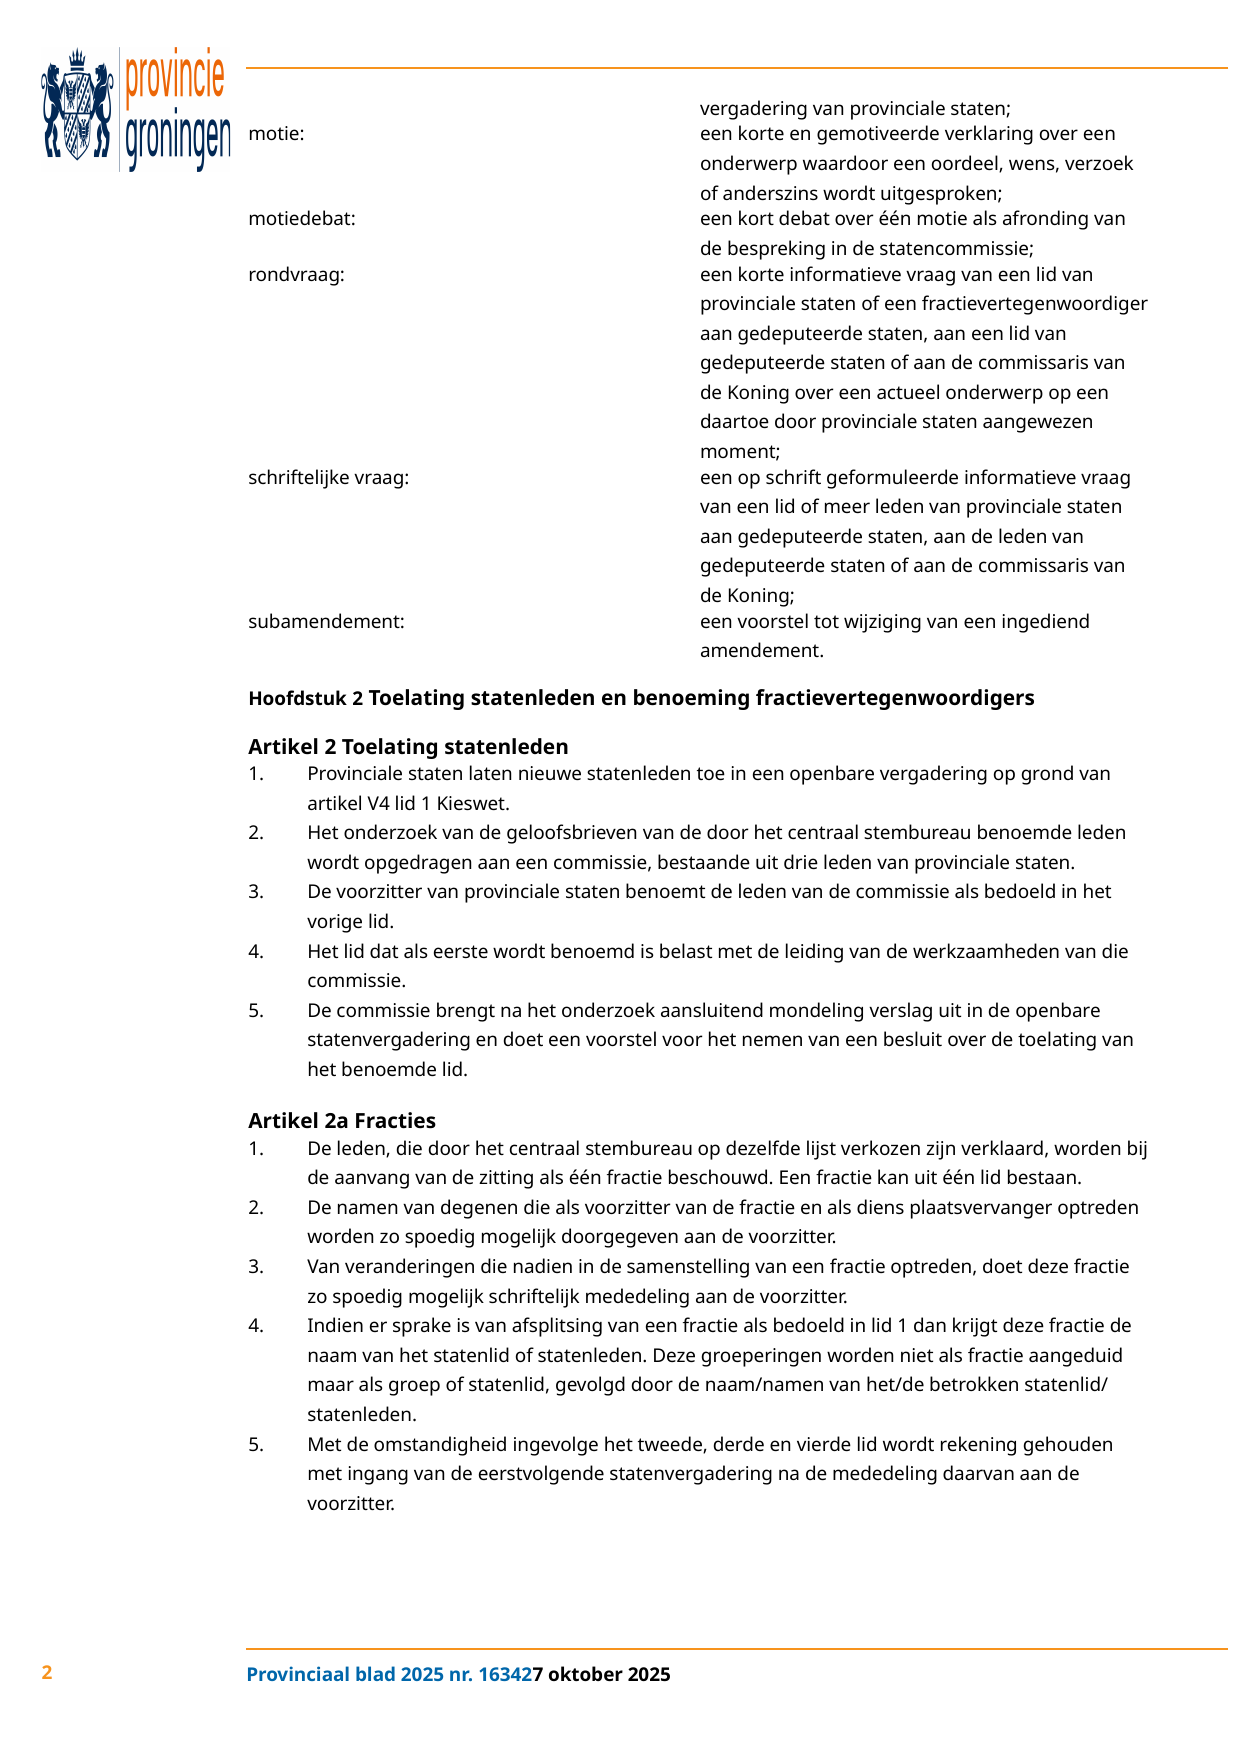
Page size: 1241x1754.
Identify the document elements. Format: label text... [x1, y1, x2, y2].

list Met de omstandigheid ingevolge het tweede, derde en vierde lid wordt rekening gehouden met ingang van de eerstvolgende statenvergadering na de mededeling daarvan aan de voorzitter. [248, 1431, 1152, 1516]
table_cell een korte informatieve vraag van een lid van provinciale staten of een fractievertegenwoordiger aan gedeputeerde staten, aan een lid van gedeputeerde staten of aan de commissaris van de Koning over een actueel onderwerp op een daartoe door provinciale staten aangewezen moment; [700, 261, 1152, 464]
table_cell een op schrift geformuleerde informatieve vraag van een lid of meer leden van provinciale staten aan gedeputeerde staten, aan de leden van gedeputeerde staten of aan de commissaris van de Koning; [700, 464, 1152, 608]
list Indien er sprake is van afsplitsing van een fractie als bedoeld in lid 1 dan krijgt deze fractie de naam van het statenlid of statenleden. Deze groeperingen worden niet als fractie aangeduid maar als groep of statenlid, gevolgd door de naam/namen van het/de betrokken statenlid/ statenleden. [248, 1312, 1152, 1427]
table_cell een voorstel tot wijziging van een ingediend amendement. [700, 608, 1152, 663]
list Van veranderingen die nadien in de samenstelling van een fractie optreden, doet deze fractie zo spoedig mogelijk schriftelijk mededeling aan de voorzitter. [248, 1253, 1152, 1309]
text Artikel 2a Fracties [248, 1107, 1152, 1135]
table_cell schriftelijke vraag: [248, 464, 700, 608]
picture [41, 47, 231, 172]
table_cell [248, 95, 700, 121]
table_cell motiedebat: [248, 205, 700, 261]
table_cell subamendement: [248, 608, 700, 663]
list Het onderzoek van de geloofsbrieven van de door het centraal stembureau benoemde leden wordt opgedragen aan een commissie, bestaande uit drie leden van provinciale staten. [248, 819, 1152, 875]
list De commissie brengt na het onderzoek aansluitend mondeling verslag uit in de openbare statenvergadering en doet een voorstel voor het nemen van een besluit over de toelating van het benoemde lid. [248, 997, 1152, 1082]
table_cell motie: [248, 121, 700, 205]
list Provinciale staten laten nieuwe statenleden toe in een openbare vergadering op grond van artikel V4 lid 1 Kieswet. [248, 760, 1152, 816]
list De leden, die door het centraal stembureau op dezelfde lijst verkozen zijn verklaard, worden bij de aanvang van de zitting als één fractie beschouwd. Een fractie kan uit één lid bestaan. [248, 1135, 1152, 1190]
table_cell rondvraag: [248, 261, 700, 464]
text Artikel 2 Toelating statenleden [248, 732, 1152, 760]
list Het lid dat als eerste wordt benoemd is belast met de leiding van de werkzaamheden van die commissie. [248, 938, 1152, 993]
list De namen van degenen die als voorzitter van de fractie en als diens plaatsvervanger optreden worden zo spoedig mogelijk doorgegeven aan de voorzitter. [248, 1194, 1152, 1249]
text Hoofdstuk 2 Toelating statenleden en benoeming fractievertegenwoordigers [248, 683, 1152, 711]
table_cell vergadering van provinciale staten; [700, 95, 1152, 121]
table_cell een kort debat over één motie als afronding van de bespreking in de statencommissie; [700, 205, 1152, 261]
table_cell een korte en gemotiveerde verklaring over een onderwerp waardoor een oordeel, wens, verzoek of anderszins wordt uitgesproken; [700, 121, 1152, 205]
list De voorzitter van provinciale staten benoemt de leden van de commissie als bedoeld in het vorige lid. [248, 879, 1152, 934]
